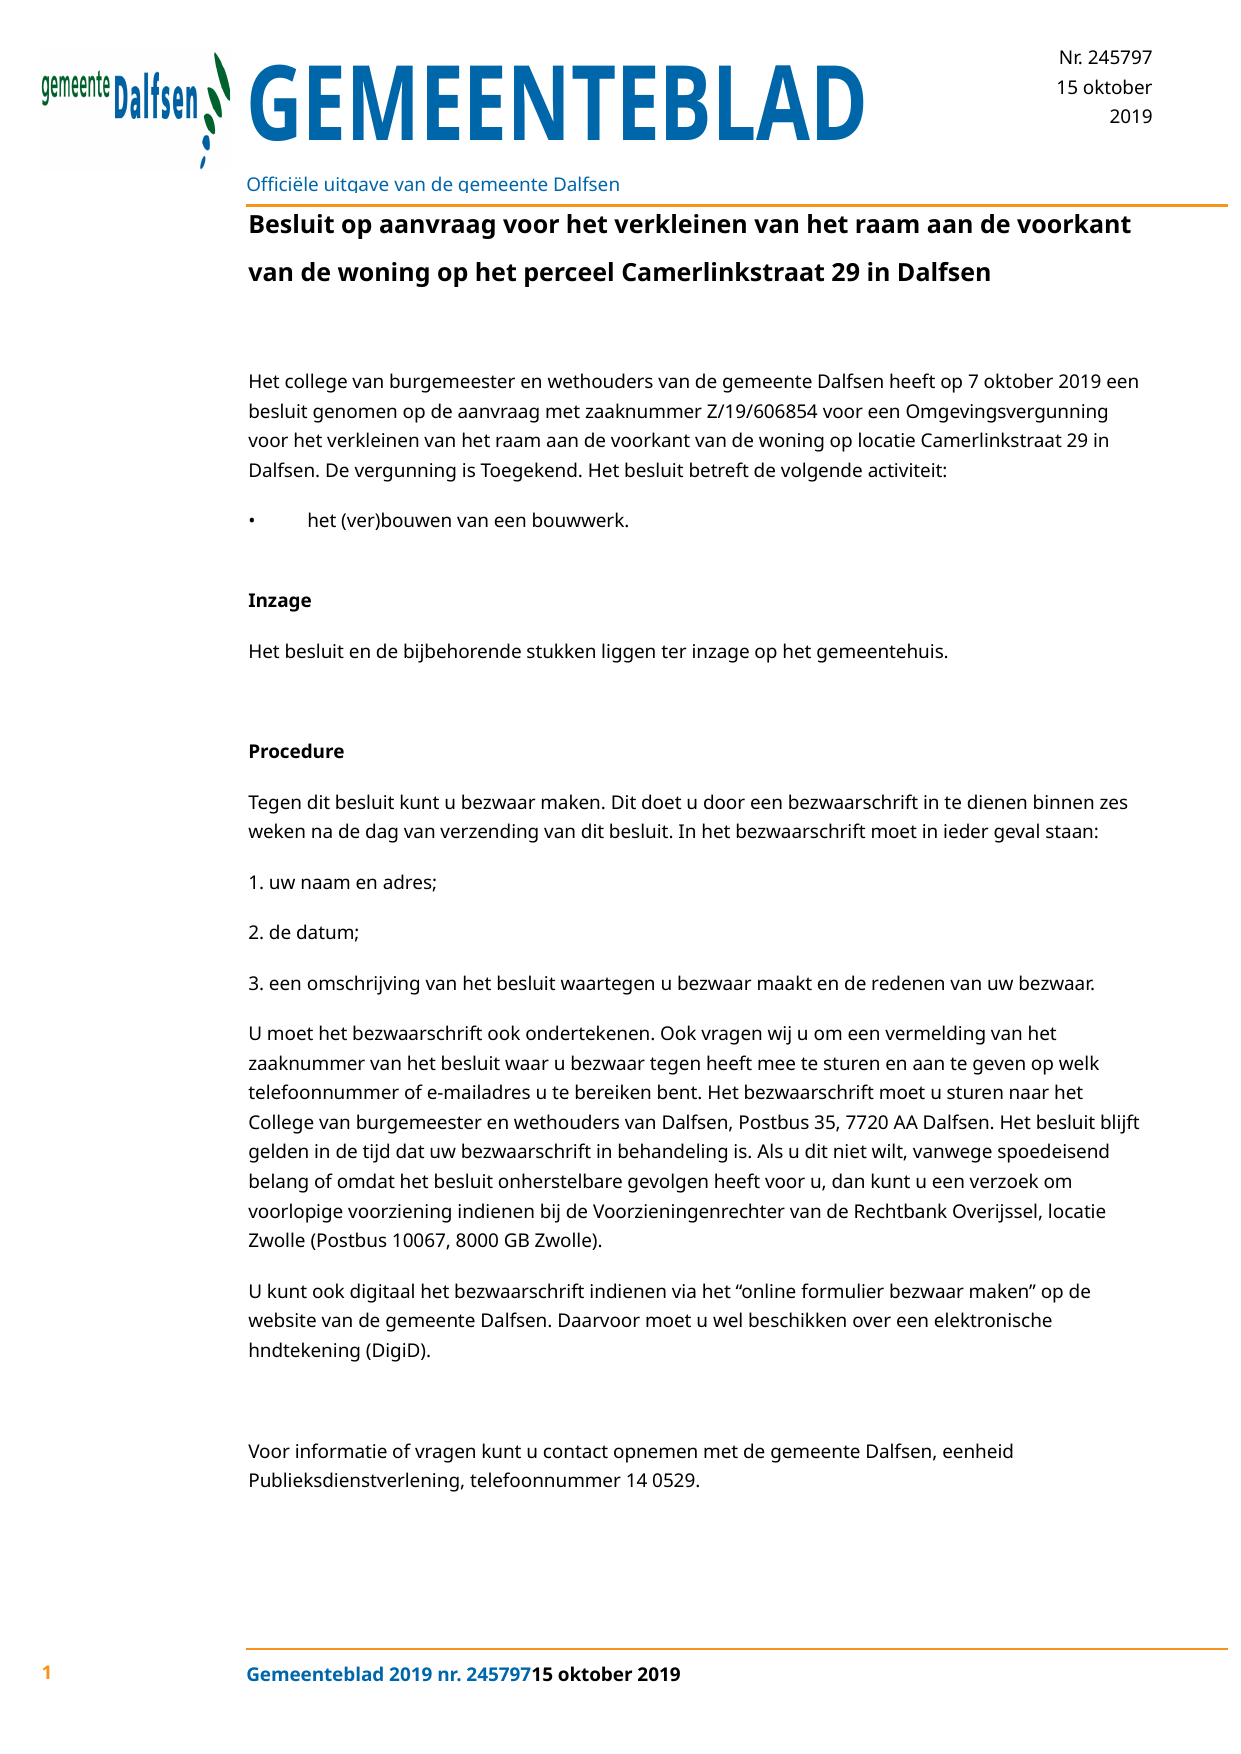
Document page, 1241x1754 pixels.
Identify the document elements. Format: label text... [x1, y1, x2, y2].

list het (ver)bouwen van een bouwwerk. [248, 507, 1152, 533]
text 1. uw naam en adres; [248, 869, 1152, 895]
text Voor informatie of vragen kunt u contact opnemen met de gemeente Dalfsen, eenheid Publieksdienstverlening, telefoonnummer 14 0529. [248, 1438, 1152, 1493]
text Besluit op aanvraag voor het verkleinen van het raam aan de voorkant van de woning op het perceel Camerlinkstraat 29 in Dalfsen [248, 207, 1152, 288]
text Procedure [248, 739, 1152, 764]
text U moet het bezwaarschrift ook ondertekenen. Ook vragen wij u om een vermelding van het zaaknummer van het besluit waar u bezwaar tegen heeft mee te sturen en aan te geven op welk telefoonnummer of e-mailadres u te bereiken bent. Het bezwaarschrift moet u sturen naar het College van burgemeester en wethouders van Dalfsen, Postbus 35, 7720 AA Dalfsen. Het besluit blijft gelden in de tijd dat uw bezwaarschrift in behandeling is. Als u dit niet wilt, vanwege spoedeisend belang of omdat het besluit onherstelbare gevolgen heeft voor u, dan kunt u een verzoek om voorlopige voorziening indienen bij de Voorzieningenrechter van de Rechtbank Overijssel, locatie Zwolle (Postbus 10067, 8000 GB Zwolle). [248, 1020, 1152, 1253]
text Het college van burgemeester en wethouders van de gemeente Dalfsen heeft op 7 oktober 2019 een besluit genomen op de aanvraag met zaaknummer Z/19/606854 voor een Omgevingsvergunning voor het verkleinen van het raam aan de voorkant van de woning op locatie Camerlinkstraat 29 in Dalfsen. De vergunning is Toegekend. Het besluit betreft de volgende activiteit: [248, 368, 1152, 483]
text Het besluit en de bijbehorende stukken liggen ter inzage op het gemeentehuis. [248, 638, 1152, 664]
text U kunt ook digitaal het bezwaarschrift indienen via het “online formulier bezwaar maken” op de website van de gemeente Dalfsen. Daarvoor moet u wel beschikken over een elektronische hndtekening (DigiD). [248, 1278, 1152, 1363]
text Tegen dit besluit kunt u bezwaar maken. Dit doet u door een bezwaarschrift in te dienen binnen zes weken na de dag van verzending van dit besluit. In het bezwaarschrift moet in ieder geval staan: [248, 789, 1152, 844]
picture [41, 47, 231, 172]
text 3. een omschrijving van het besluit waartegen u bezwaar maakt en de redenen van uw bezwaar. [248, 970, 1152, 996]
text 2. de datum; [248, 919, 1152, 945]
text Inzage [248, 587, 1152, 613]
